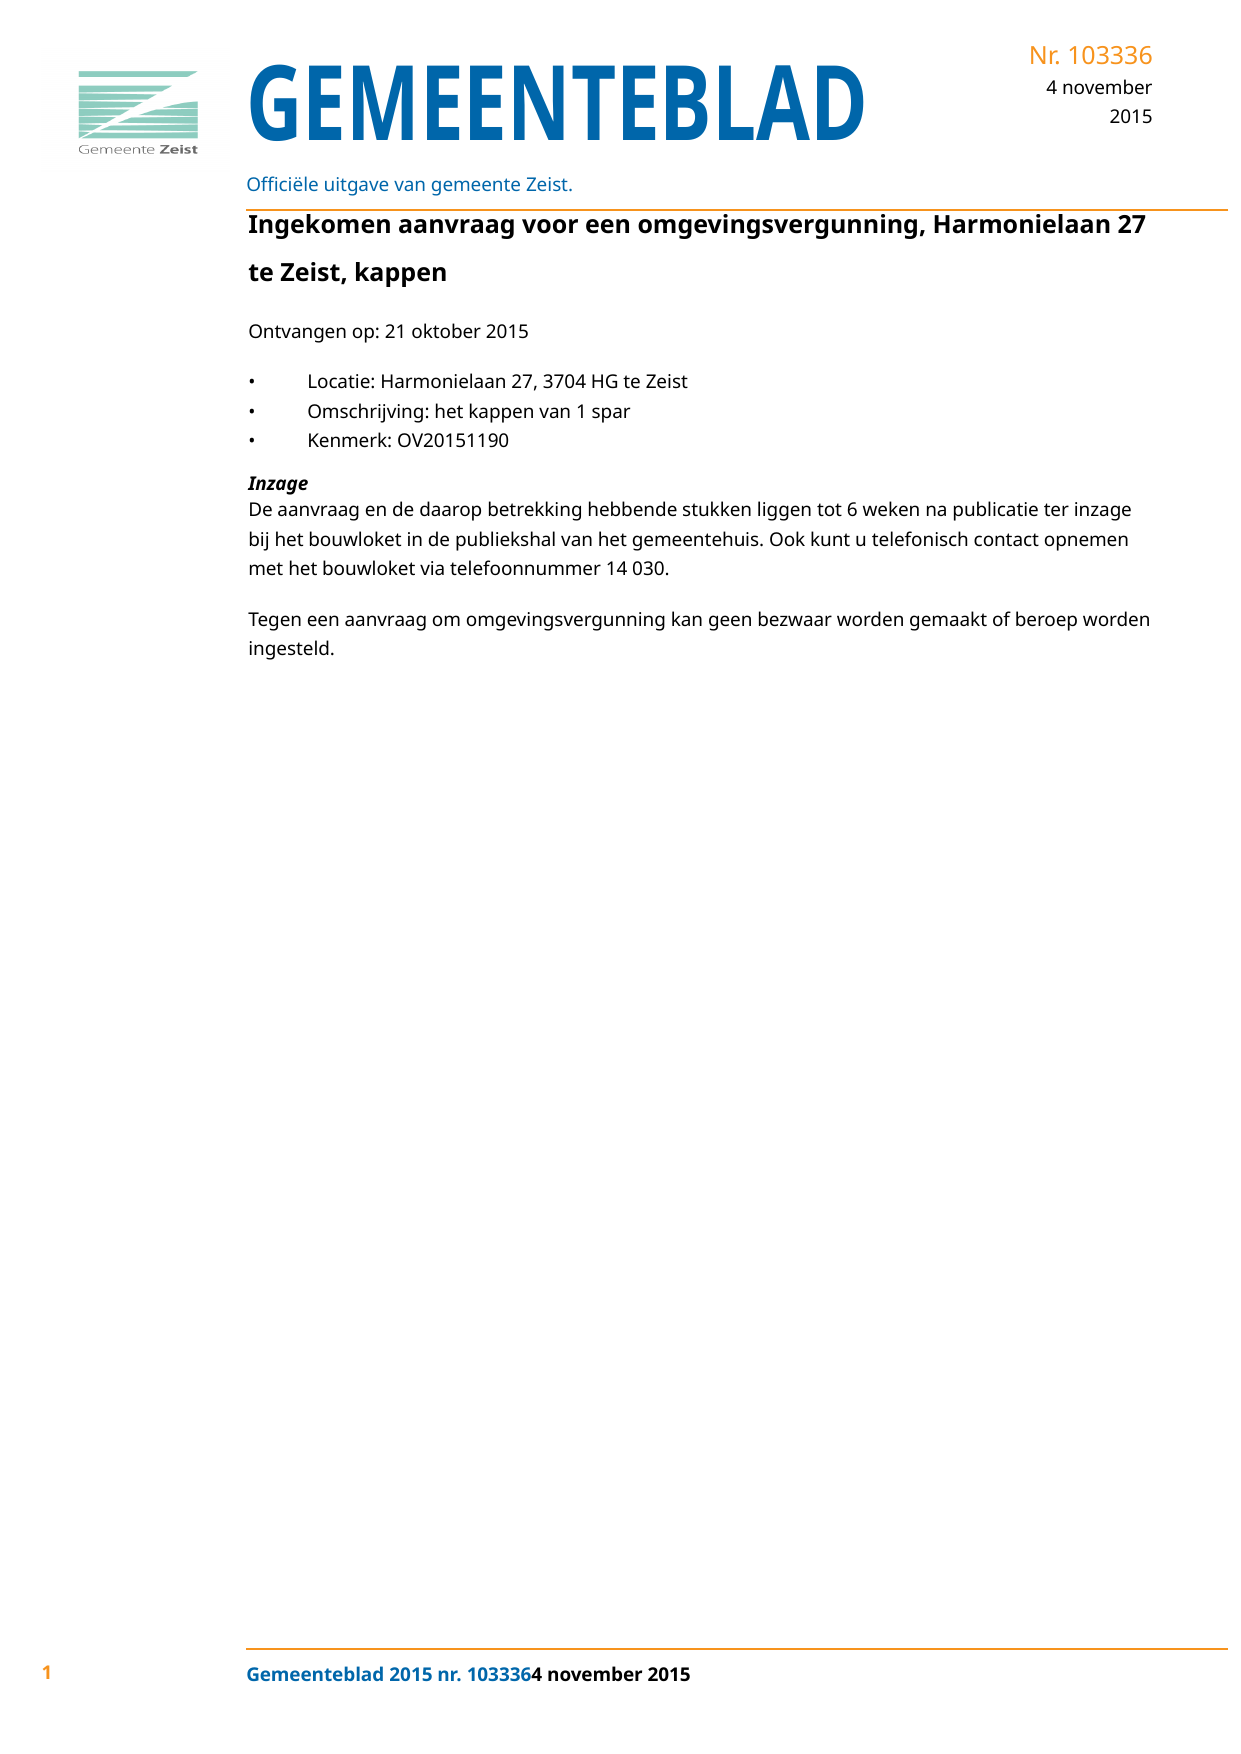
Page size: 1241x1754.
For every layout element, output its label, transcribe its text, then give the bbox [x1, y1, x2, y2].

list Kenmerk: OV20151190 [248, 427, 1152, 453]
text Tegen een aanvraag om omgevingsvergunning kan geen bezwaar worden gemaakt of beroep worden ingesteld. [248, 606, 1152, 661]
list Omschrijving: het kappen van 1 spar [248, 398, 1152, 424]
text Inzage [248, 471, 1152, 496]
text Ontvangen op: 21 oktober 2015 [248, 318, 1152, 344]
picture [41, 47, 231, 172]
list Locatie: Harmonielaan 27, 3704 HG te Zeist [248, 368, 1152, 394]
text De aanvraag en de daarop betrekking hebbende stukken liggen tot 6 weken na publicatie ter inzage bij het bouwloket in de publiekshal van het gemeentehuis. Ook kunt u telefonisch contact opnemen met het bouwloket via telefoonnummer 14 030. [248, 496, 1152, 581]
text Ingekomen aanvraag voor een omgevingsvergunning, Harmonielaan 27 te Zeist, kappen [248, 211, 1152, 288]
